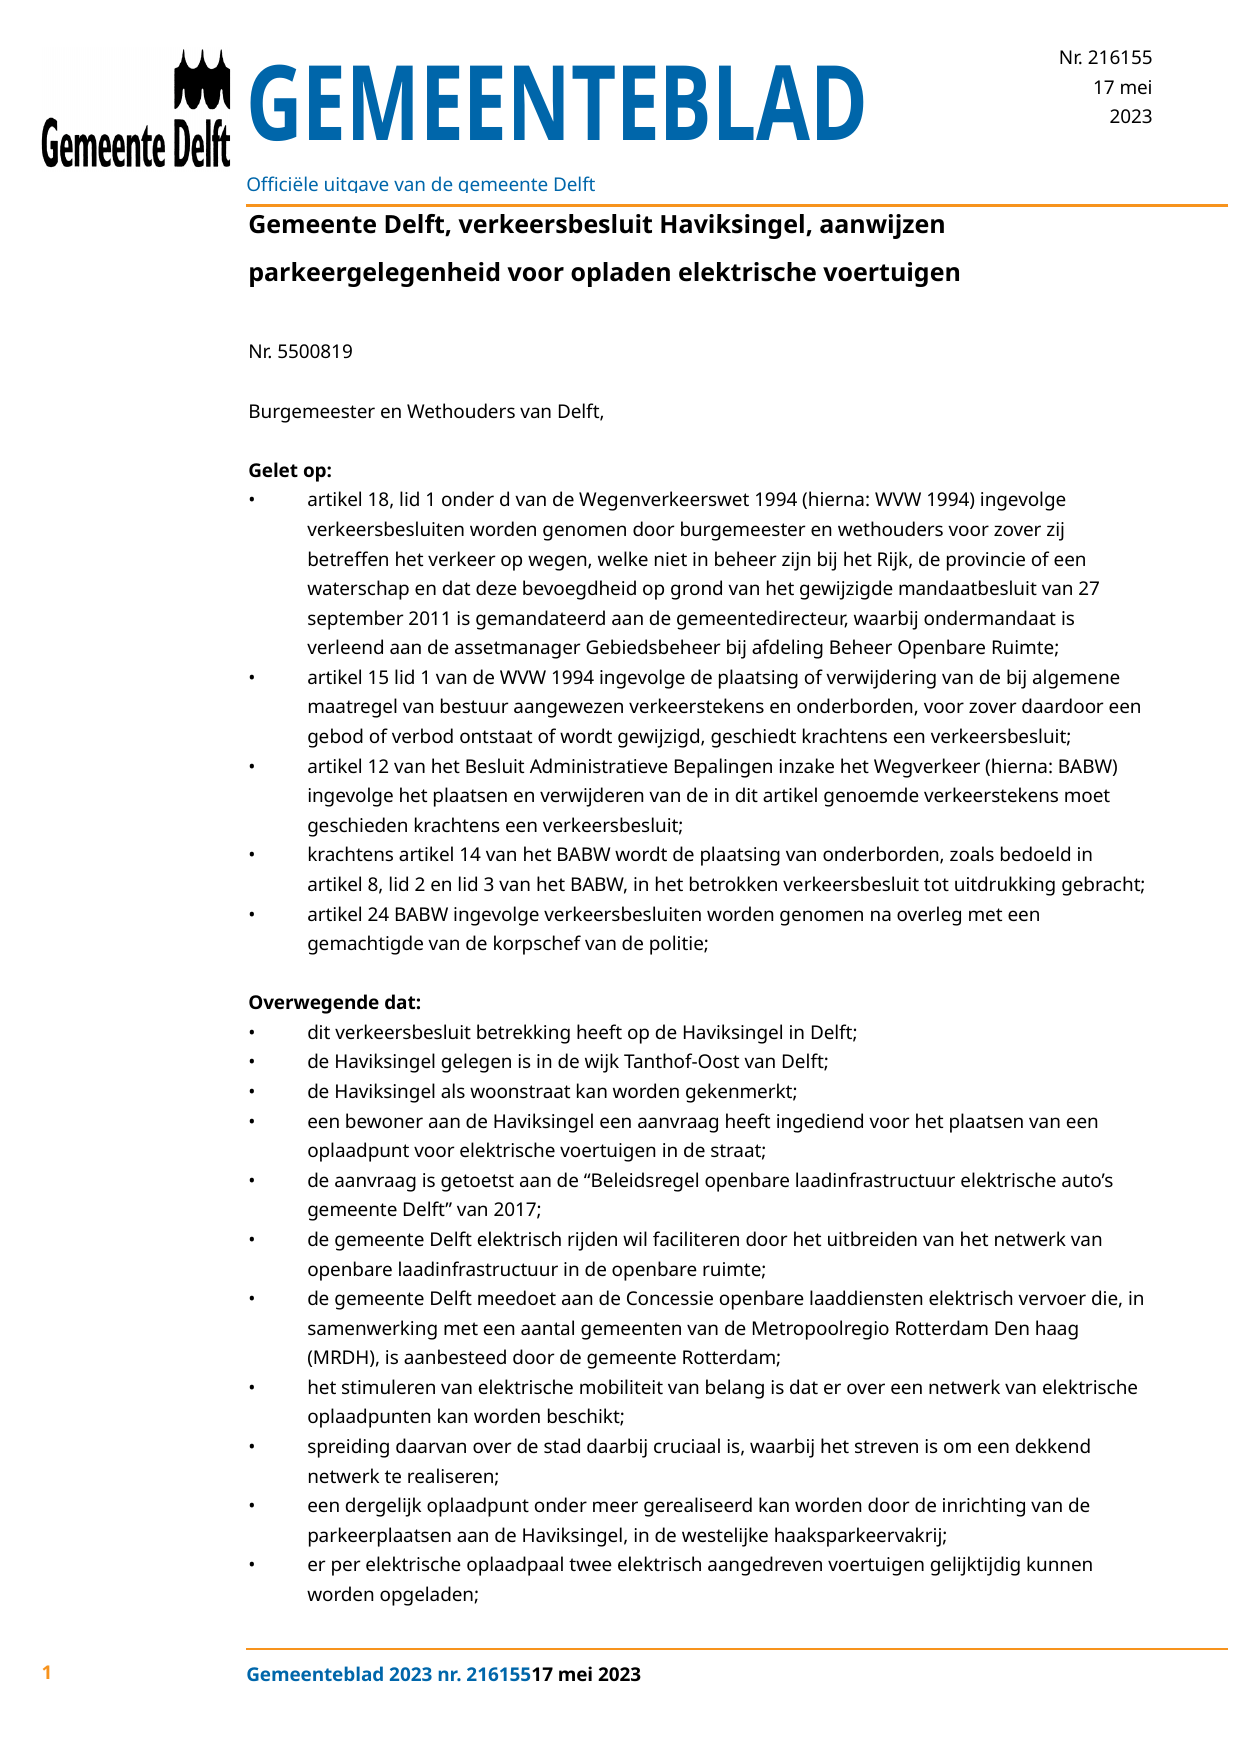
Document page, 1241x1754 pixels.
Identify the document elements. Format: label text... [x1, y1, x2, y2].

list artikel 18, lid 1 onder d van de Wegenverkeerswet 1994 (hierna: WVW 1994) ingevolge verkeersbesluiten worden genomen door burgemeester en wethouders voor zover zij betreffen het verkeer op wegen, welke niet in beheer zijn bij het Rijk, de provincie of een waterschap en dat deze bevoegdheid op grond van het gewijzigde mandaatbesluit van 27 september 2011 is gemandateerd aan de gemeentedirecteur, waarbij ondermandaat is verleend aan de assetmanager Gebiedsbeheer bij afdeling Beheer Openbare Ruimte; [248, 487, 1152, 660]
list artikel 15 lid 1 van de WVW 1994 ingevolge de plaatsing of verwijdering van de bij algemene maatregel van bestuur aangewezen verkeerstekens en onderborden, voor zover daardoor een gebod of verbod ontstaat of wordt gewijzigd, geschiedt krachtens een verkeersbesluit; [248, 664, 1152, 749]
text Gemeente Delft, verkeersbesluit Haviksingel, aanwijzen parkeergelegenheid voor opladen elektrische voertuigen [248, 207, 1152, 288]
picture [41, 47, 231, 172]
text Burgemeester en Wethouders van Delft, [248, 398, 1152, 423]
text Nr. 5500819 [248, 339, 1152, 364]
list dit verkeersbesluit betrekking heeft op de Haviksingel in Delft; [248, 1019, 1152, 1045]
list de gemeente Delft meedoet aan de Concessie openbare laaddiensten elektrisch vervoer die, in samenwerking met een aantal gemeenten van de Metropoolregio Rotterdam Den haag (MRDH), is aanbesteed door de gemeente Rotterdam; [248, 1285, 1152, 1370]
list de gemeente Delft elektrisch rijden wil faciliteren door het uitbreiden van het netwerk van openbare laadinfrastructuur in de openbare ruimte; [248, 1226, 1152, 1281]
list de Haviksingel gelegen is in de wijk Tanthof-Oost van Delft; [248, 1049, 1152, 1074]
list de Haviksingel als woonstraat kan worden gekenmerkt; [248, 1078, 1152, 1104]
list artikel 12 van het Besluit Administratieve Bepalingen inzake het Wegverkeer (hierna: BABW) ingevolge het plaatsen en verwijderen van de in dit artikel genoemde verkeerstekens moet geschieden krachtens een verkeersbesluit; [248, 753, 1152, 838]
list het stimuleren van elektrische mobiliteit van belang is dat er over een netwerk van elektrische oplaadpunten kan worden beschikt; [248, 1374, 1152, 1429]
list er per elektrische oplaadpaal twee elektrisch aangedreven voertuigen gelijktijdig kunnen worden opgeladen; [248, 1552, 1152, 1607]
list artikel 24 BABW ingevolge verkeersbesluiten worden genomen na overleg met een gemachtigde van de korpschef van de politie; [248, 901, 1152, 956]
list een dergelijk oplaadpunt onder meer gerealiseerd kan worden door de inrichting van de parkeerplaatsen aan de Haviksingel, in de westelijke haaksparkeervakrij; [248, 1492, 1152, 1548]
text Gelet op: [248, 457, 1152, 483]
list de aanvraag is getoetst aan de “Beleidsregel openbare laadinfrastructuur elektrische auto’s gemeente Delft” van 2017; [248, 1167, 1152, 1222]
list een bewoner aan de Haviksingel een aanvraag heeft ingediend voor het plaatsen van een oplaadpunt voor elektrische voertuigen in de straat; [248, 1108, 1152, 1163]
list spreiding daarvan over de stad daarbij cruciaal is, waarbij het streven is om een dekkend netwerk te realiseren; [248, 1433, 1152, 1488]
text Overwegende dat: [248, 989, 1152, 1015]
list krachtens artikel 14 van het BABW wordt de plaatsing van onderborden, zoals bedoeld in artikel 8, lid 2 en lid 3 van het BABW, in het betrokken verkeersbesluit tot uitdrukking gebracht; [248, 842, 1152, 897]
